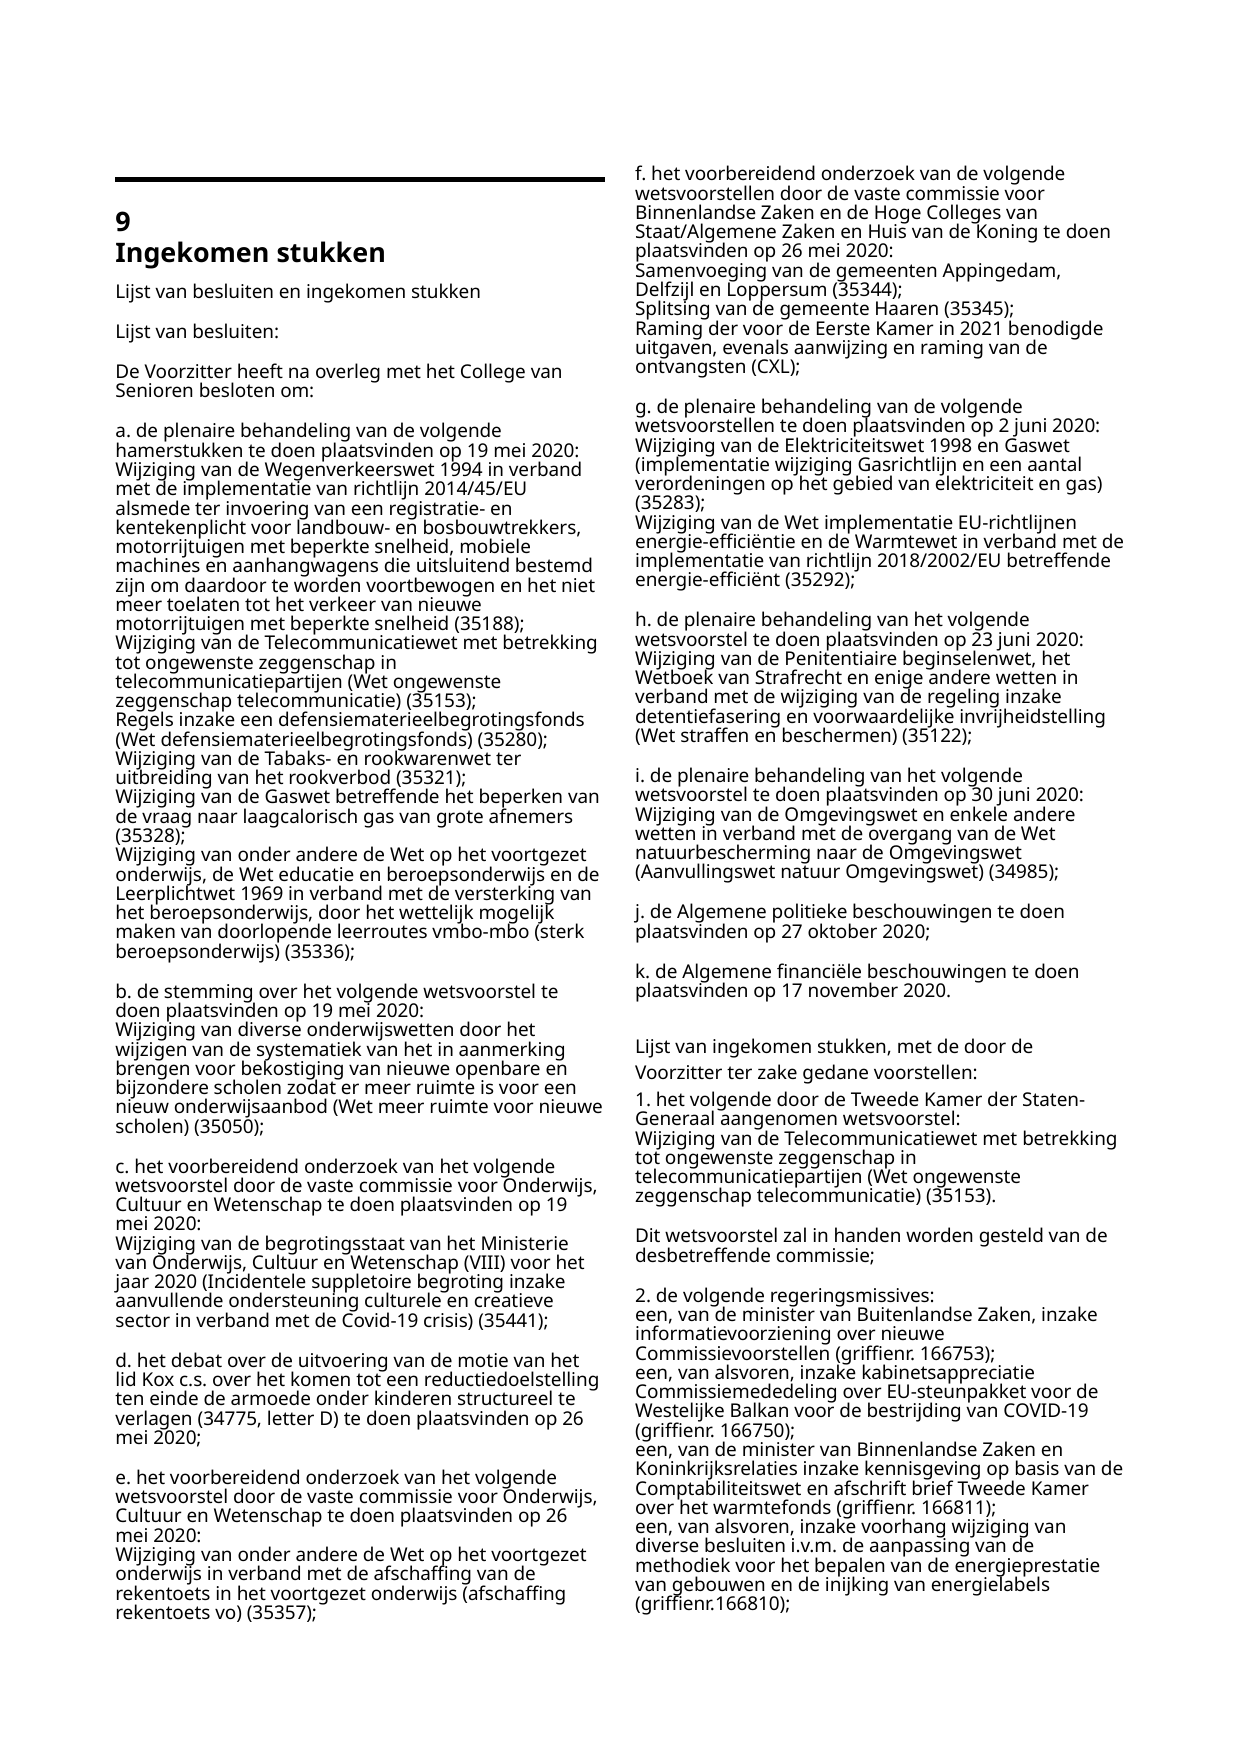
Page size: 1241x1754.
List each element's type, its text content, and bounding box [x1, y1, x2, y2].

text k. de Algemene financiële beschouwingen te doen plaatsvinden op 17 november 2020. [635, 963, 1125, 1001]
text Wijziging van de Telecommunicatiewet met betrekking tot ongewenste zeggenschap in telecommunicatiepartijen (Wet ongewenste zeggenschap telecommunicatie) (35153); [115, 634, 605, 711]
text Lijst van ingekomen stukken, met de door de Voorzitter ter zake gedane voorstellen: [635, 1034, 1125, 1085]
text Lijst van besluiten en ingekomen stukken [115, 283, 605, 302]
text Wijziging van diverse onderwijswetten door het wijzigen van de systematiek van het in aanmerking brengen voor bekostiging van nieuwe openbare en bijzondere scholen zodat er meer ruimte is voor een nieuw onderwijsaanbod (Wet meer ruimte voor nieuwe scholen) (35050); [115, 1021, 605, 1137]
text een, van de minister van Buitenlandse Zaken, inzake informatievoorziening over nieuwe Commissievoorstellen (griffienr. 166753); [635, 1306, 1125, 1364]
text Wijziging van de Wegenverkeerswet 1994 in verband met de implementatie van richtlijn 2014/45/EU alsmede ter invoering van een registratie- en kentekenplicht voor landbouw- en bosbouwtrekkers, motorrijtuigen met beperkte snelheid, mobiele machines en aanhangwagens die uitsluitend bestemd zijn om daardoor te worden voortbewogen en het niet meer toelaten tot het verkeer van nieuwe motorrijtuigen met beperkte snelheid (35188); [115, 461, 605, 634]
text Wijziging van de Telecommunicatiewet met betrekking tot ongewenste zeggenschap in telecommunicatiepartijen (Wet ongewenste zeggenschap telecommunicatie) (35153). [635, 1130, 1125, 1207]
text Wijziging van de Penitentiaire beginselenwet, het Wetboek van Strafrecht en enige andere wetten in verband met de wijziging van de regeling inzake detentiefasering en voorwaardelijke invrijheidstelling (Wet straffen en beschermen) (35122); [635, 650, 1125, 746]
text De Voorzitter heeft na overleg met het College van Senioren besloten om: [115, 363, 605, 402]
text Wijziging van de Omgevingswet en enkele andere wetten in verband met de overgang van de Wet natuurbescherming naar de Omgevingswet (Aanvullingswet natuur Omgevingswet) (34985); [635, 806, 1125, 883]
text Wijziging van de Tabaks- en rookwarenwet ter uitbreiding van het rookverbod (35321); [115, 750, 605, 788]
text g. de plenaire behandeling van de volgende wetsvoorstellen te doen plaatsvinden op 2 juni 2020: [635, 398, 1125, 437]
text Wijziging van de Elektriciteitswet 1998 en Gaswet (implementatie wijziging Gasrichtlijn en een aantal verordeningen op het gebied van elektriciteit en gas) (35283); [635, 437, 1125, 514]
text d. het debat over de uitvoering van de motie van het lid Kox c.s. over het komen tot een reductiedoelstelling ten einde de armoede onder kinderen structureel te verlagen (34775, letter D) te doen plaatsvinden op 26 mei 2020; [115, 1352, 605, 1448]
text e. het voorbereidend onderzoek van het volgende wetsvoorstel door de vaste commissie voor Onderwijs, Cultuur en Wetenschap te doen plaatsvinden op 26 mei 2020: [115, 1469, 605, 1546]
text Dit wetsvoorstel zal in handen worden gesteld van de desbetreffende commissie; [635, 1227, 1125, 1266]
text Raming der voor de Eerste Kamer in 2021 benodigde uitgaven, evenals aanwijzing en raming van de ontvangsten (CXL); [635, 319, 1125, 377]
text Ingekomen stukken [115, 239, 605, 283]
text 1. het volgende door de Tweede Kamer der Staten-Generaal aangenomen wetsvoorstel: [635, 1091, 1125, 1130]
text f. het voorbereidend onderzoek van de volgende wetsvoorstellen door de vaste commissie voor Binnenlandse Zaken en de Hoge Colleges van Staat/Algemene Zaken en Huis van de Koning te doen plaatsvinden op 26 mei 2020: [635, 165, 1125, 262]
text i. de plenaire behandeling van het volgende wetsvoorstel te doen plaatsvinden op 30 juni 2020: [635, 767, 1125, 806]
text Wijziging van onder andere de Wet op het voortgezet onderwijs in verband met de afschaffing van de rekentoets in het voortgezet onderwijs (afschaffing rekentoets vo) (35357); [115, 1546, 605, 1623]
text een, van alsvoren, inzake voorhang wijziging van diverse besluiten i.v.m. de aanpassing van de methodiek voor het bepalen van de energieprestatie van gebouwen en de inijking van energielabels (griffienr.166810); [635, 1518, 1125, 1614]
text Regels inzake een defensiematerieelbegrotingsfonds (Wet defensiematerieelbegrotingsfonds) (35280); [115, 711, 605, 750]
text 2. de volgende regeringsmissives: [635, 1287, 1125, 1306]
text Wijziging van de Wet implementatie EU-richtlijnen energie-efficiëntie en de Warmtewet in verband met de implementatie van richtlijn 2018/2002/EU betreffende energie-efficiënt (35292); [635, 514, 1125, 591]
text b. de stemming over het volgende wetsvoorstel te doen plaatsvinden op 19 mei 2020: [115, 983, 605, 1021]
text Wijziging van de begrotingsstaat van het Ministerie van Onderwijs, Cultuur en Wetenschap (VIII) voor het jaar 2020 (Incidentele suppletoire begroting inzake aanvullende ondersteuning culturele en creatieve sector in verband met de Covid-19 crisis) (35441); [115, 1235, 605, 1331]
text Splitsing van de gemeente Haaren (35345); [635, 300, 1125, 319]
text a. de plenaire behandeling van de volgende hamerstukken te doen plaatsvinden op 19 mei 2020: [115, 422, 605, 461]
text een, van alsvoren, inzake kabinetsappreciatie Commissiemededeling over EU-steunpakket voor de Westelijke Balkan voor de bestrijding van COVID-19 (griffienr. 166750); [635, 1364, 1125, 1441]
text Wijziging van onder andere de Wet op het voortgezet onderwijs, de Wet educatie en beroepsonderwijs en de Leerplichtwet 1969 in verband met de versterking van het beroepsonderwijs, door het wettelijk mogelijk maken van doorlopende leerroutes vmbo-mbo (sterk beroepsonderwijs) (35336); [115, 846, 605, 962]
text een, van de minister van Binnenlandse Zaken en Koninkrijksrelaties inzake kennisgeving op basis van de Comptabiliteitswet en afschrift brief Tweede Kamer over het warmtefonds (griffienr. 166811); [635, 1441, 1125, 1518]
text 9 [115, 203, 605, 239]
text c. het voorbereidend onderzoek van het volgende wetsvoorstel door de vaste commissie voor Onderwijs, Cultuur en Wetenschap te doen plaatsvinden op 19 mei 2020: [115, 1158, 605, 1235]
text Wijziging van de Gaswet betreffende het beperken van de vraag naar laagcalorisch gas van grote afnemers (35328); [115, 788, 605, 846]
text Lijst van besluiten: [115, 323, 605, 342]
text j. de Algemene politieke beschouwingen te doen plaatsvinden op 27 oktober 2020; [635, 903, 1125, 942]
text h. de plenaire behandeling van het volgende wetsvoorstel te doen plaatsvinden op 23 juni 2020: [635, 611, 1125, 650]
text Samenvoeging van de gemeenten Appingedam, Delfzijl en Loppersum (35344); [635, 262, 1125, 300]
